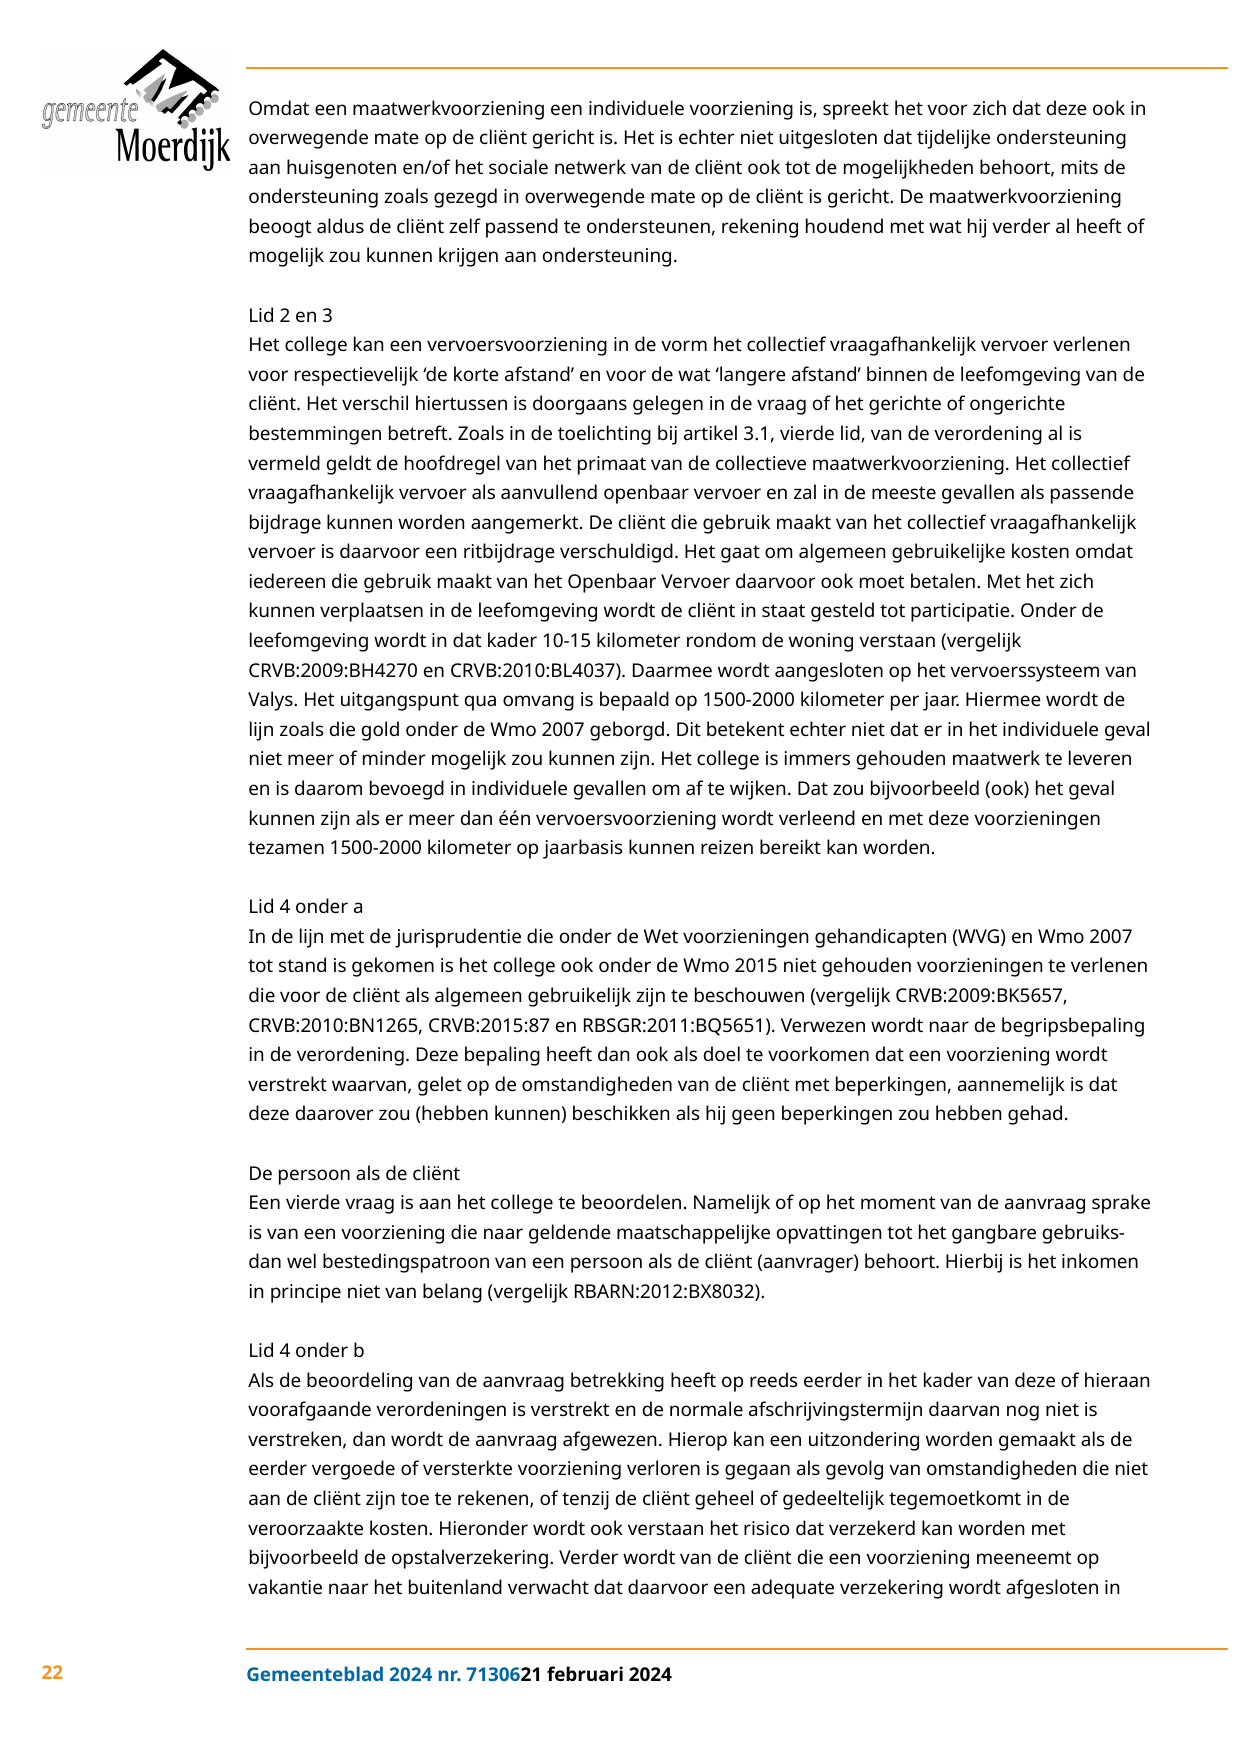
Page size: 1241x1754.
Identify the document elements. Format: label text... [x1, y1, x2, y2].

text Het college kan een vervoersvoorziening in de vorm het collectief vraagafhankelijk vervoer verlenen voor respectievelijk ‘de korte afstand’ en voor de wat ‘langere afstand’ binnen de leefomgeving van de cliënt. Het verschil hiertussen is doorgaans gelegen in de vraag of het gerichte of ongerichte bestemmingen betreft. Zoals in de toelichting bij artikel 3.1, vierde lid, van de verordening al is vermeld geldt de hoofdregel van het primaat van de collectieve maatwerkvoorziening. Het collectief vraagafhankelijk vervoer als aanvullend openbaar vervoer en zal in de meeste gevallen als passende bijdrage kunnen worden aangemerkt. De cliënt die gebruik maakt van het collectief vraagafhankelijk vervoer is daarvoor een ritbijdrage verschuldigd. Het gaat om algemeen gebruikelijke kosten omdat iedereen die gebruik maakt van het Openbaar Vervoer daarvoor ook moet betalen. Met het zich kunnen verplaatsen in de leefomgeving wordt de cliënt in staat gesteld tot participatie. Onder de leefomgeving wordt in dat kader 10-15 kilometer rondom de woning verstaan (vergelijk CRVB:2009:BH4270 en CRVB:2010:BL4037). Daarmee wordt aangesloten op het vervoerssysteem van Valys. Het uitgangspunt qua omvang is bepaald op 1500-2000 kilometer per jaar. Hiermee wordt de lijn zoals die gold onder de Wmo 2007 geborgd. Dit betekent echter niet dat er in het individuele geval niet meer of minder mogelijk zou kunnen zijn. Het college is immers gehouden maatwerk te leveren en is daarom bevoegd in individuele gevallen om af te wijken. Dat zou bijvoorbeeld (ook) het geval kunnen zijn als er meer dan één vervoersvoorziening wordt verleend en met deze voorzieningen tezamen 1500-2000 kilometer op jaarbasis kunnen reizen bereikt kan worden. [248, 331, 1152, 860]
text De persoon als de cliënt [248, 1160, 1152, 1186]
text Lid 2 en 3 [248, 302, 1152, 328]
text Lid 4 onder b [248, 1337, 1152, 1363]
text Omdat een maatwerkvoorziening een individuele voorziening is, spreekt het voor zich dat deze ook in overwegende mate op de cliënt gericht is. Het is echter niet uitgesloten dat tijdelijke ondersteuning aan huisgenoten en/of het sociale netwerk van de cliënt ook tot de mogelijkheden behoort, mits de ondersteuning zoals gezegd in overwegende mate op de cliënt is gericht. De maatwerkvoorziening beoogt aldus de cliënt zelf passend te ondersteunen, rekening houdend met wat hij verder al heeft of mogelijk zou kunnen krijgen aan ondersteuning. [248, 95, 1152, 268]
text In de lijn met de jurisprudentie die onder de Wet voorzieningen gehandicapten (WVG) en Wmo 2007 tot stand is gekomen is het college ook onder de Wmo 2015 niet gehouden voorzieningen te verlenen die voor de cliënt als algemeen gebruikelijk zijn te beschouwen (vergelijk CRVB:2009:BK5657, CRVB:2010:BN1265, CRVB:2015:87 en RBSGR:2011:BQ5651). Verwezen wordt naar de begripsbepaling in de verordening. Deze bepaling heeft dan ook als doel te voorkomen dat een voorziening wordt verstrekt waarvan, gelet op de omstandigheden van de cliënt met beperkingen, aannemelijk is dat deze daarover zou (hebben kunnen) beschikken als hij geen beperkingen zou hebben gehad. [248, 923, 1152, 1126]
picture [41, 47, 231, 172]
text Een vierde vraag is aan het college te beoordelen. Namelijk of op het moment van de aanvraag sprake is van een voorziening die naar geldende maatschappelijke opvattingen tot het gangbare gebruiks- dan wel bestedingspatroon van een persoon als de cliënt (aanvrager) behoort. Hierbij is het inkomen in principe niet van belang (vergelijk RBARN:2012:BX8032). [248, 1189, 1152, 1304]
text Lid 4 onder a [248, 893, 1152, 919]
text Als de beoordeling van de aanvraag betrekking heeft op reeds eerder in het kader van deze of hieraan voorafgaande verordeningen is verstrekt en de normale afschrijvingstermijn daarvan nog niet is verstreken, dan wordt de aanvraag afgewezen. Hierop kan een uitzondering worden gemaakt als de eerder vergoede of versterkte voorziening verloren is gegaan als gevolg van omstandigheden die niet aan de cliënt zijn toe te rekenen, of tenzij de cliënt geheel of gedeeltelijk tegemoetkomt in de veroorzaakte kosten. Hieronder wordt ook verstaan het risico dat verzekerd kan worden met bijvoorbeeld de opstalverzekering. Verder wordt van de cliënt die een voorziening meeneemt op vakantie naar het buitenland verwacht dat daarvoor een adequate verzekering wordt afgesloten in [248, 1367, 1152, 1600]
